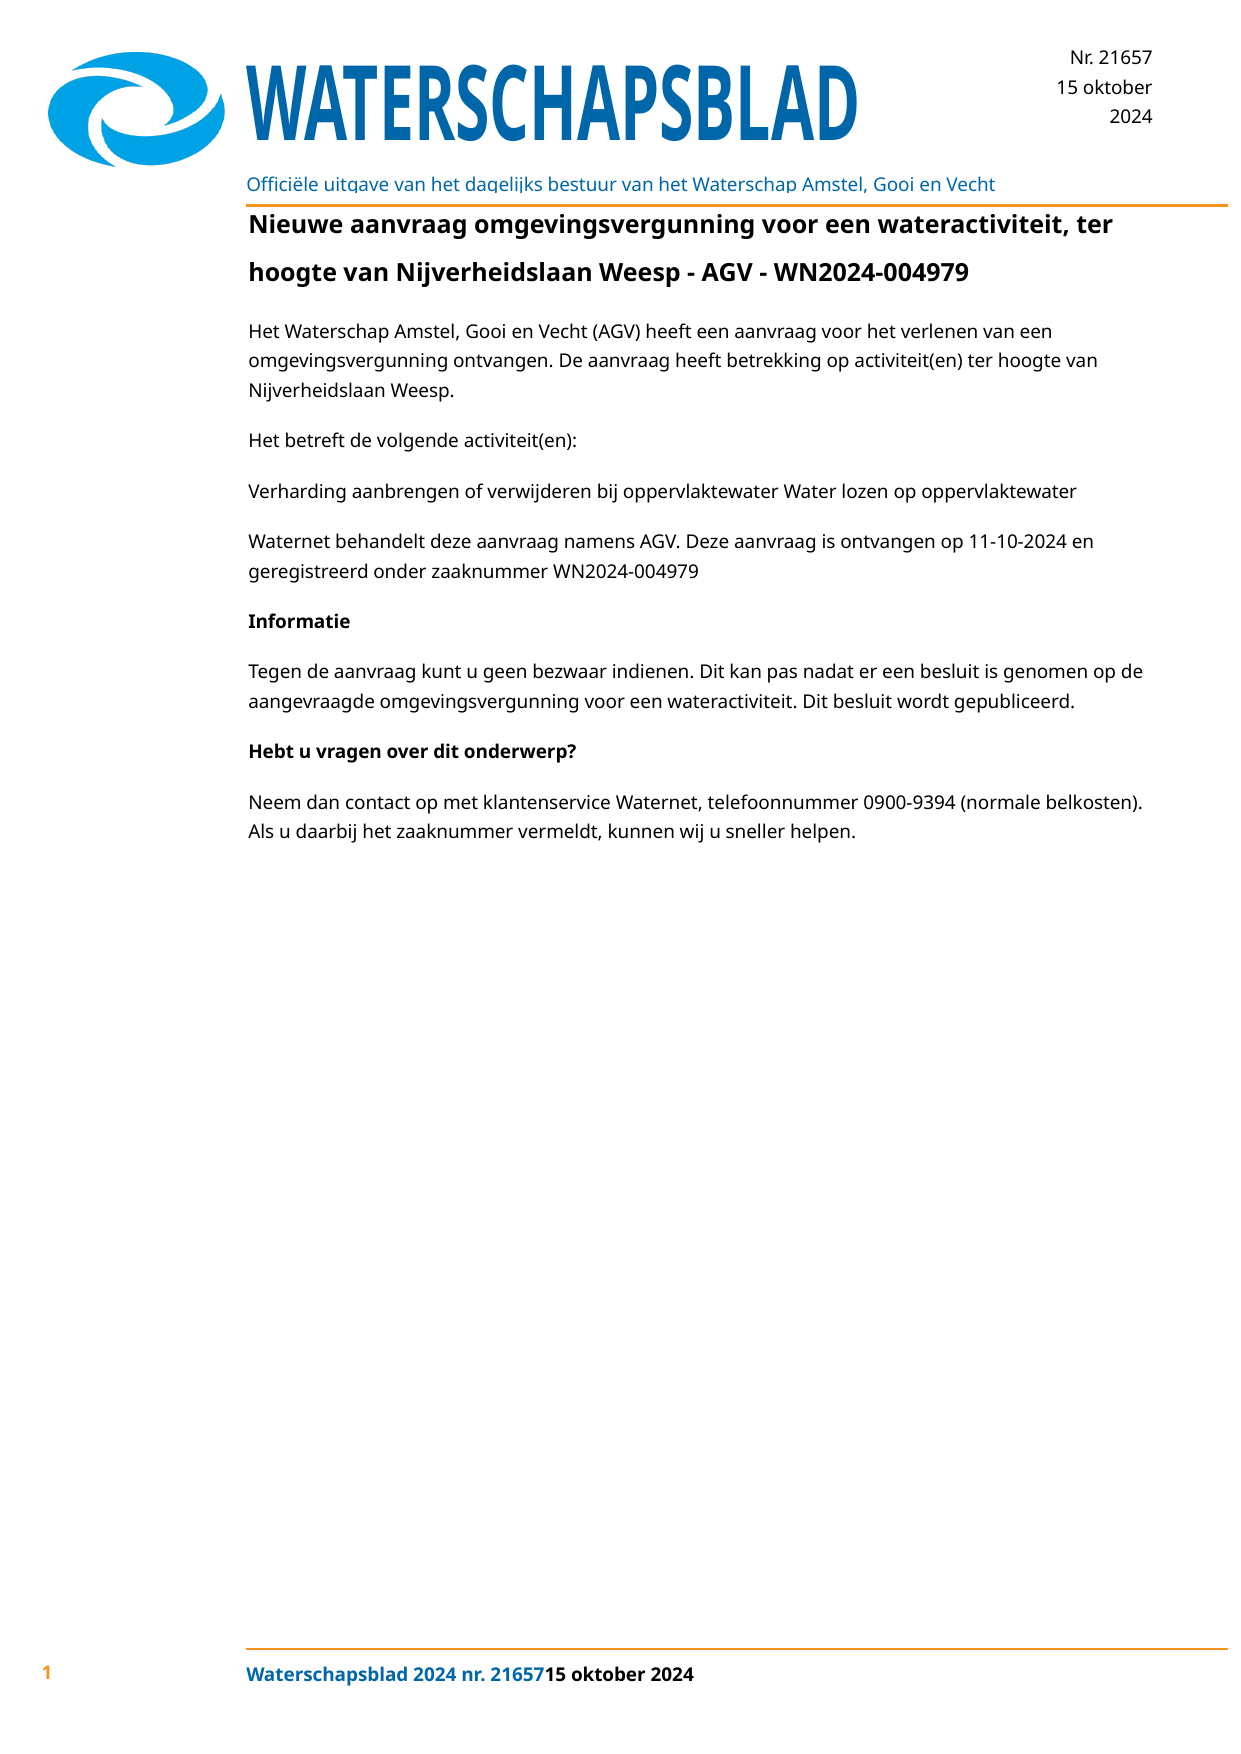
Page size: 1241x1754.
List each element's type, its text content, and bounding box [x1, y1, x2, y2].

text Hebt u vragen over dit onderwerp? [248, 739, 1152, 764]
text Nieuwe aanvraag omgevingsvergunning voor een wateractiviteit, ter hoogte van Nijverheidslaan Weesp - AGV - WN2024-004979 [248, 207, 1152, 288]
text Het betreft de volgende activiteit(en): [248, 427, 1152, 453]
text Tegen de aanvraag kunt u geen bezwaar indienen. Dit kan pas nadat er een besluit is genomen op de aangevraagde omgevingsvergunning voor een wateractiviteit. Dit besluit wordt gepubliceerd. [248, 659, 1152, 714]
text Waternet behandelt deze aanvraag namens AGV. Deze aanvraag is ontvangen op 11-10-2024 en geregistreerd onder zaaknummer WN2024-004979 [248, 528, 1152, 584]
picture [41, 47, 231, 172]
text Neem dan contact op met klantenservice Waternet, telefoonnummer 0900-9394 (normale belkosten). Als u daarbij het zaaknummer vermeldt, kunnen wij u sneller helpen. [248, 789, 1152, 844]
text Informatie [248, 608, 1152, 634]
text Verharding aanbrengen of verwijderen bij oppervlaktewater Water lozen op oppervlaktewater [248, 478, 1152, 504]
text Het Waterschap Amstel, Gooi en Vecht (AGV) heeft een aanvraag voor het verlenen van een omgevingsvergunning ontvangen. De aanvraag heeft betrekking op activiteit(en) ter hoogte van Nijverheidslaan Weesp. [248, 318, 1152, 403]
